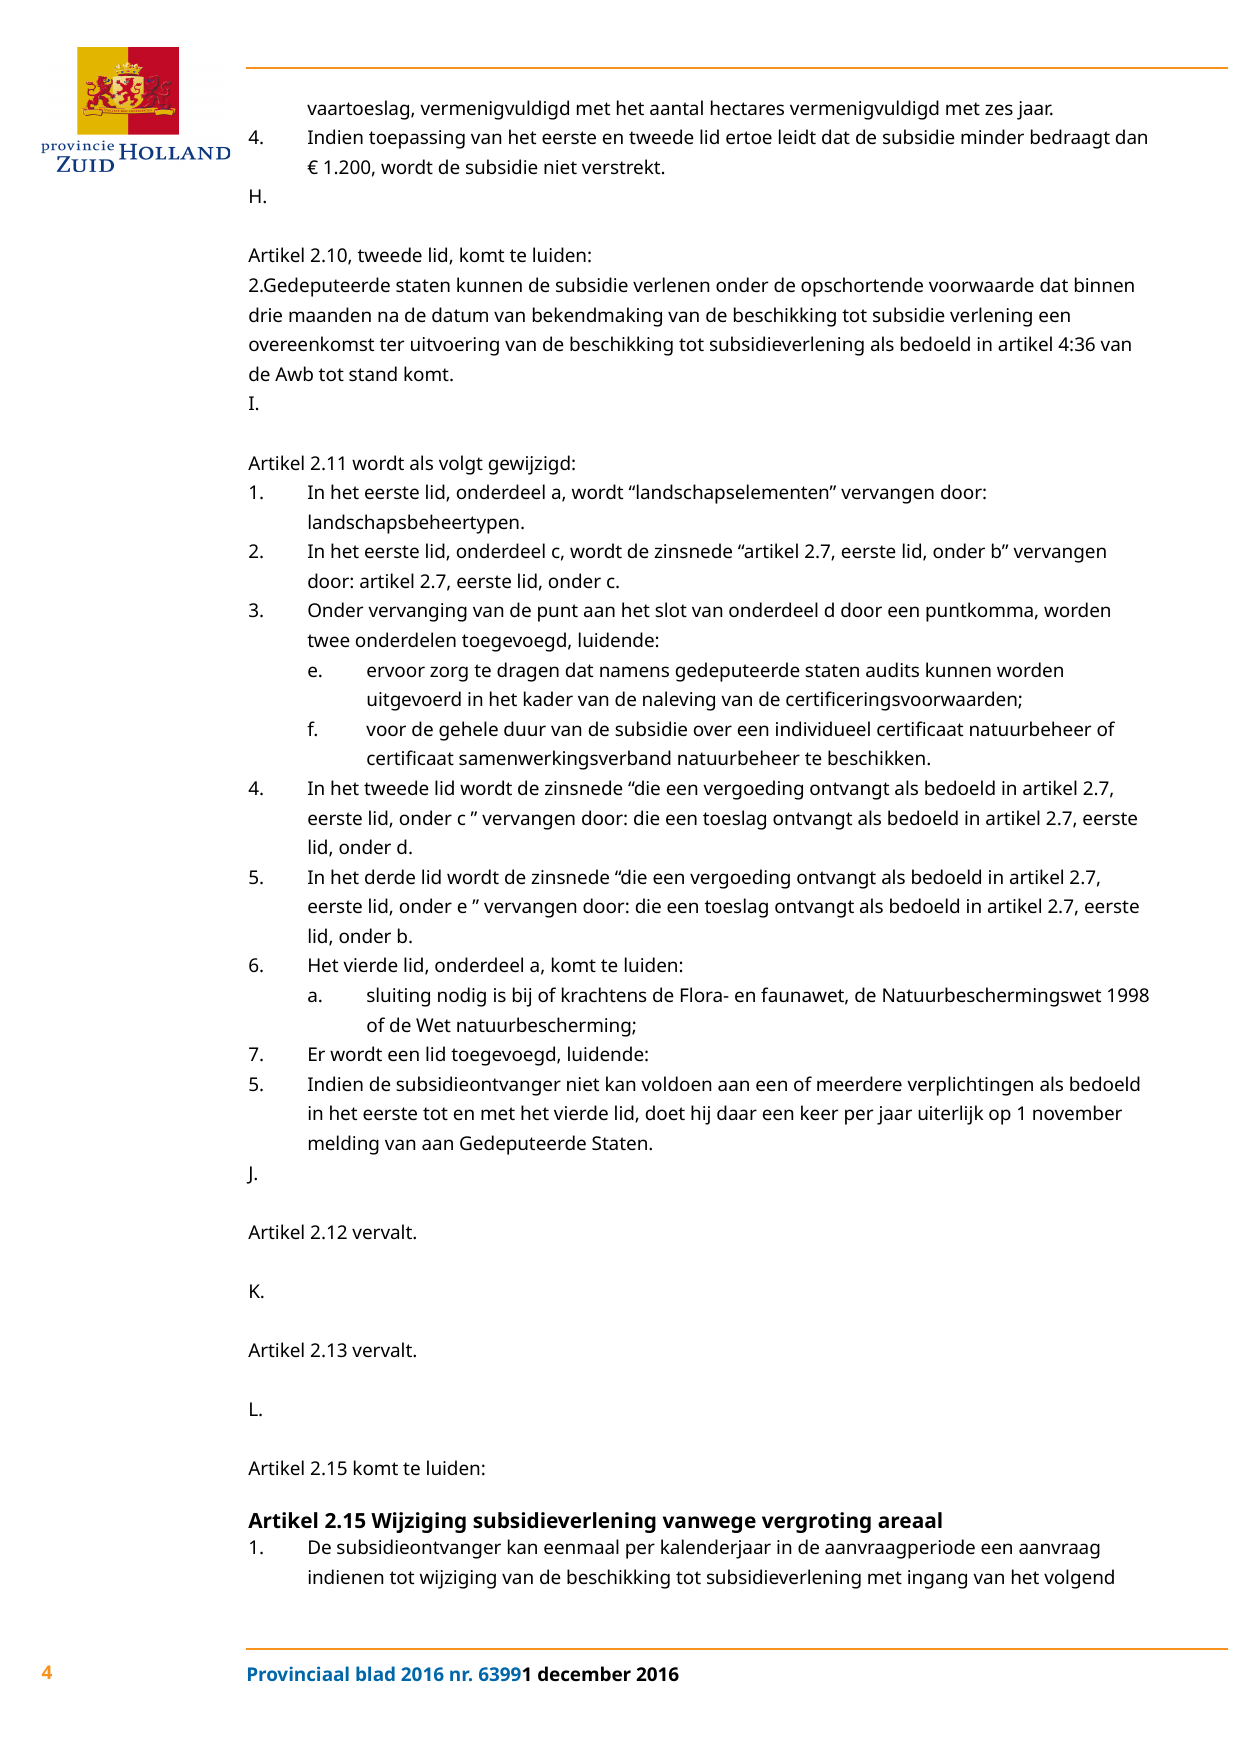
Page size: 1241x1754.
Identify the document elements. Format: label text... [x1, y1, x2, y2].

list In het eerste lid, onderdeel a, wordt “landschapselementen” vervangen door: landschapsbeheertypen. [248, 479, 1152, 535]
text I. [248, 391, 1152, 416]
text Artikel 2.10, tweede lid, komt te luiden: [248, 243, 1152, 268]
list In het derde lid wordt de zinsnede “die een vergoeding ontvangt als bedoeld in artikel 2.7, eerste lid, onder e ” vervangen door: die een toeslag ontvangt als bedoeld in artikel 2.7, eerste lid, onder b. [248, 864, 1152, 949]
list In het eerste lid, onderdeel c, wordt de zinsnede “artikel 2.7, eerste lid, onder b” vervangen door: artikel 2.7, eerste lid, onder c. [248, 538, 1152, 594]
list Onder vervanging van de punt aan het slot van onderdeel d door een puntkomma, worden twee onderdelen toegevoegd, luidende: [248, 598, 1152, 653]
list Het vierde lid, onderdeel a, komt te luiden: [248, 953, 1152, 978]
text J. [248, 1160, 1152, 1186]
picture [41, 47, 231, 172]
text Artikel 2.15 komt te luiden: [248, 1456, 1152, 1481]
list Indien toepassing van het eerste en tweede lid ertoe leidt dat de subsidie minder bedraagt dan € 1.200, wordt de subsidie niet verstrekt. [248, 124, 1152, 180]
list vaartoeslag, vermenigvuldigd met het aantal hectares vermenigvuldigd met zes jaar. [248, 95, 1152, 121]
list ervoor zorg te dragen dat namens gedeputeerde staten audits kunnen worden uitgevoerd in het kader van de naleving van de certificeringsvoorwaarden; [307, 657, 1152, 712]
text Artikel 2.11 wordt als volgt gewijzigd: [248, 450, 1152, 476]
text H. [248, 183, 1152, 209]
text Artikel 2.15 Wijziging subsidieverlening vanwege vergroting areaal [248, 1506, 1152, 1534]
list In het tweede lid wordt de zinsnede “die een vergoeding ontvangt als bedoeld in artikel 2.7, eerste lid, onder c ” vervangen door: die een toeslag ontvangt als bedoeld in artikel 2.7, eerste lid, onder d. [248, 775, 1152, 860]
text L. [248, 1396, 1152, 1422]
text K. [248, 1278, 1152, 1304]
list De subsidieontvanger kan eenmaal per kalenderjaar in de aanvraagperiode een aanvraag indienen tot wijziging van de beschikking tot subsidieverlening met ingang van het volgend [248, 1534, 1152, 1590]
list Er wordt een lid toegevoegd, luidende: [248, 1041, 1152, 1067]
list Indien de subsidieontvanger niet kan voldoen aan een of meerdere verplichtingen als bedoeld in het eerste tot en met het vierde lid, doet hij daar een keer per jaar uiterlijk op 1 november melding van aan Gedeputeerde Staten. [248, 1071, 1152, 1156]
text Artikel 2.13 vervalt. [248, 1337, 1152, 1363]
text 2.Gedeputeerde staten kunnen de subsidie verlenen onder de opschortende voorwaarde dat binnen drie maanden na de datum van bekendmaking van de beschikking tot subsidie verlening een overeenkomst ter uitvoering van de beschikking tot subsidieverlening als bedoeld in artikel 4:36 van de Awb tot stand komt. [248, 272, 1152, 387]
list sluiting nodig is bij of krachtens de Flora- en faunawet, de Natuurbeschermingswet 1998 of de Wet natuurbescherming; [307, 982, 1152, 1038]
text Artikel 2.12 vervalt. [248, 1219, 1152, 1245]
list voor de gehele duur van de subsidie over een individueel certificaat natuurbeheer of certificaat samenwerkingsverband natuurbeheer te beschikken. [307, 716, 1152, 771]
